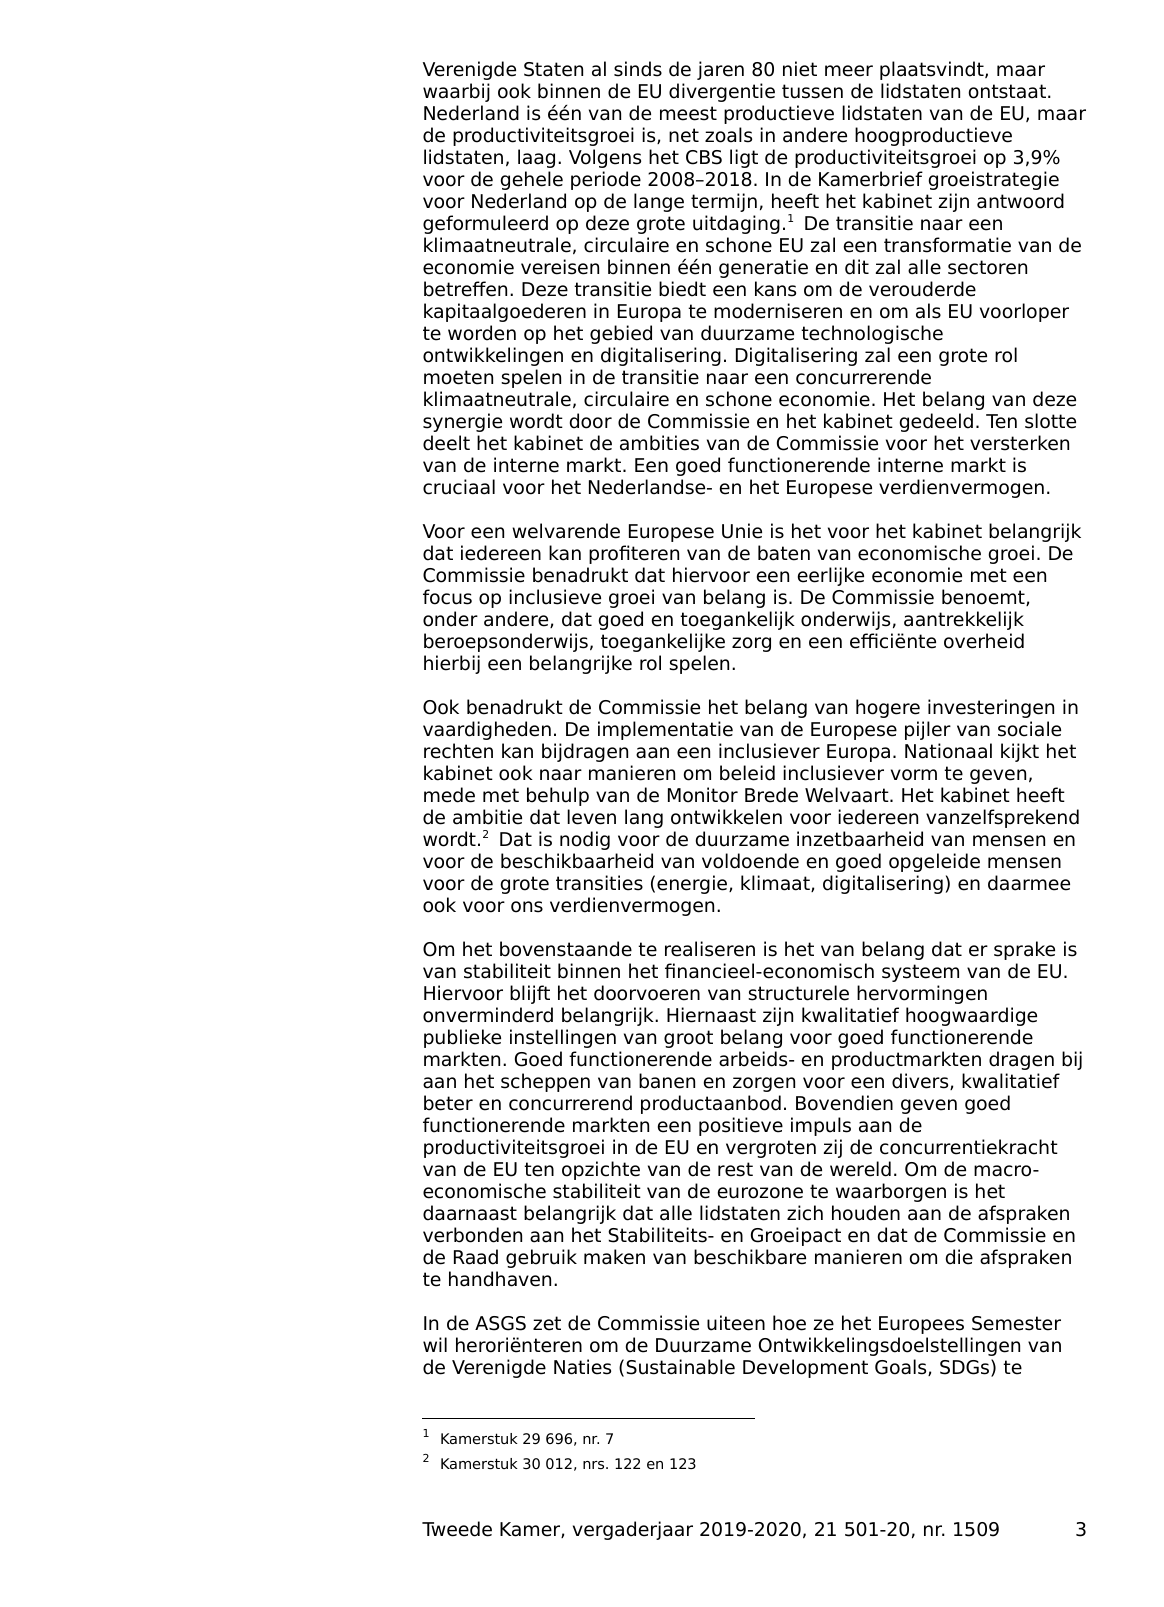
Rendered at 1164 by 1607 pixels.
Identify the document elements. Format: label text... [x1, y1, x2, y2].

text Kamerstuk 29 696, nr. 7 [422, 1427, 1087, 1449]
text Voor een welvarende Europese Unie is het voor het kabinet belangrijk dat iedereen kan profiteren van de baten van economische groei. De Commissie benadrukt dat hiervoor een eerlijke economie met een focus op inclusieve groei van belang is. De Commissie benoemt, onder andere, dat goed en toegankelijk onderwijs, aantrekkelijk beroepsonderwijs, toegankelijke zorg en een efficiënte overheid hierbij een belangrijke rol spelen. [422, 521, 1087, 675]
text Ook benadrukt de Commissie het belang van hogere investeringen in vaardigheden. De implementatie van de Europese pijler van sociale rechten kan bijdragen aan een inclusiever Europa. Nationaal kijkt het kabinet ook naar manieren om beleid inclusiever vorm te geven, mede met behulp van de Monitor Brede Welvaart. Het kabinet heeft de ambitie dat leven lang ontwikkelen voor iedereen vanzelfsprekend wordt. Dat is nodig voor de duurzame inzetbaarheid van mensen en voor de beschikbaarheid van voldoende en goed opgeleide mensen voor de grote transities (energie, klimaat, digitalisering) en daarmee ook voor ons verdienvermogen. [422, 697, 1087, 917]
text Om het bovenstaande te realiseren is het van belang dat er sprake is van stabiliteit binnen het financieel-economisch systeem van de EU. Hiervoor blijft het doorvoeren van structurele hervormingen onverminderd belangrijk. Hiernaast zijn kwalitatief hoogwaardige publieke instellingen van groot belang voor goed functionerende markten. Goed functionerende arbeids- en productmarkten dragen bij aan het scheppen van banen en zorgen voor een divers, kwalitatief beter en concurrerend productaanbod. Bovendien geven goed functionerende markten een positieve impuls aan de productiviteitsgroei in de EU en vergroten zij de concurrentiekracht van de EU ten opzichte van de rest van de wereld. Om de macro-economische stabiliteit van de eurozone te waarborgen is het daarnaast belangrijk dat alle lidstaten zich houden aan de afspraken verbonden aan het Stabiliteits- en Groeipact en dat de Commissie en de Raad gebruik maken van beschikbare manieren om die afspraken te handhaven. [422, 939, 1087, 1291]
text Kamerstuk 30 012, nrs. 122 en 123 [422, 1452, 1087, 1474]
text In de ASGS zet de Commissie uiteen hoe ze het Europees Semester wil heroriënteren om de Duurzame Ontwikkelingsdoelstellingen van de Verenigde Naties (Sustainable Development Goals, SDGs) te [422, 1313, 1087, 1379]
text Verenigde Staten al sinds de jaren 80 niet meer plaatsvindt, maar waarbij ook binnen de EU divergentie tussen de lidstaten ontstaat. Nederland is één van de meest productieve lidstaten van de EU, maar de productiviteitsgroei is, net zoals in andere hoogproductieve lidstaten, laag. Volgens het CBS ligt de productiviteitsgroei op 3,9% voor de gehele periode 2008–2018. In de Kamerbrief groeistrategie voor Nederland op de lange termijn, heeft het kabinet zijn antwoord geformuleerd op deze grote uitdaging. De transitie naar een klimaatneutrale, circulaire en schone EU zal een transformatie van de economie vereisen binnen één generatie en dit zal alle sectoren betreffen. Deze transitie biedt een kans om de verouderde kapitaalgoederen in Europa te moderniseren en om als EU voorloper te worden op het gebied van duurzame technologische ontwikkelingen en digitalisering. Digitalisering zal een grote rol moeten spelen in de transitie naar een concurrerende klimaatneutrale, circulaire en schone economie. Het belang van deze synergie wordt door de Commissie en het kabinet gedeeld. Ten slotte deelt het kabinet de ambities van de Commissie voor het versterken van de interne markt. Een goed functionerende interne markt is cruciaal voor het Nederlandse- en het Europese verdienvermogen. [422, 59, 1087, 499]
